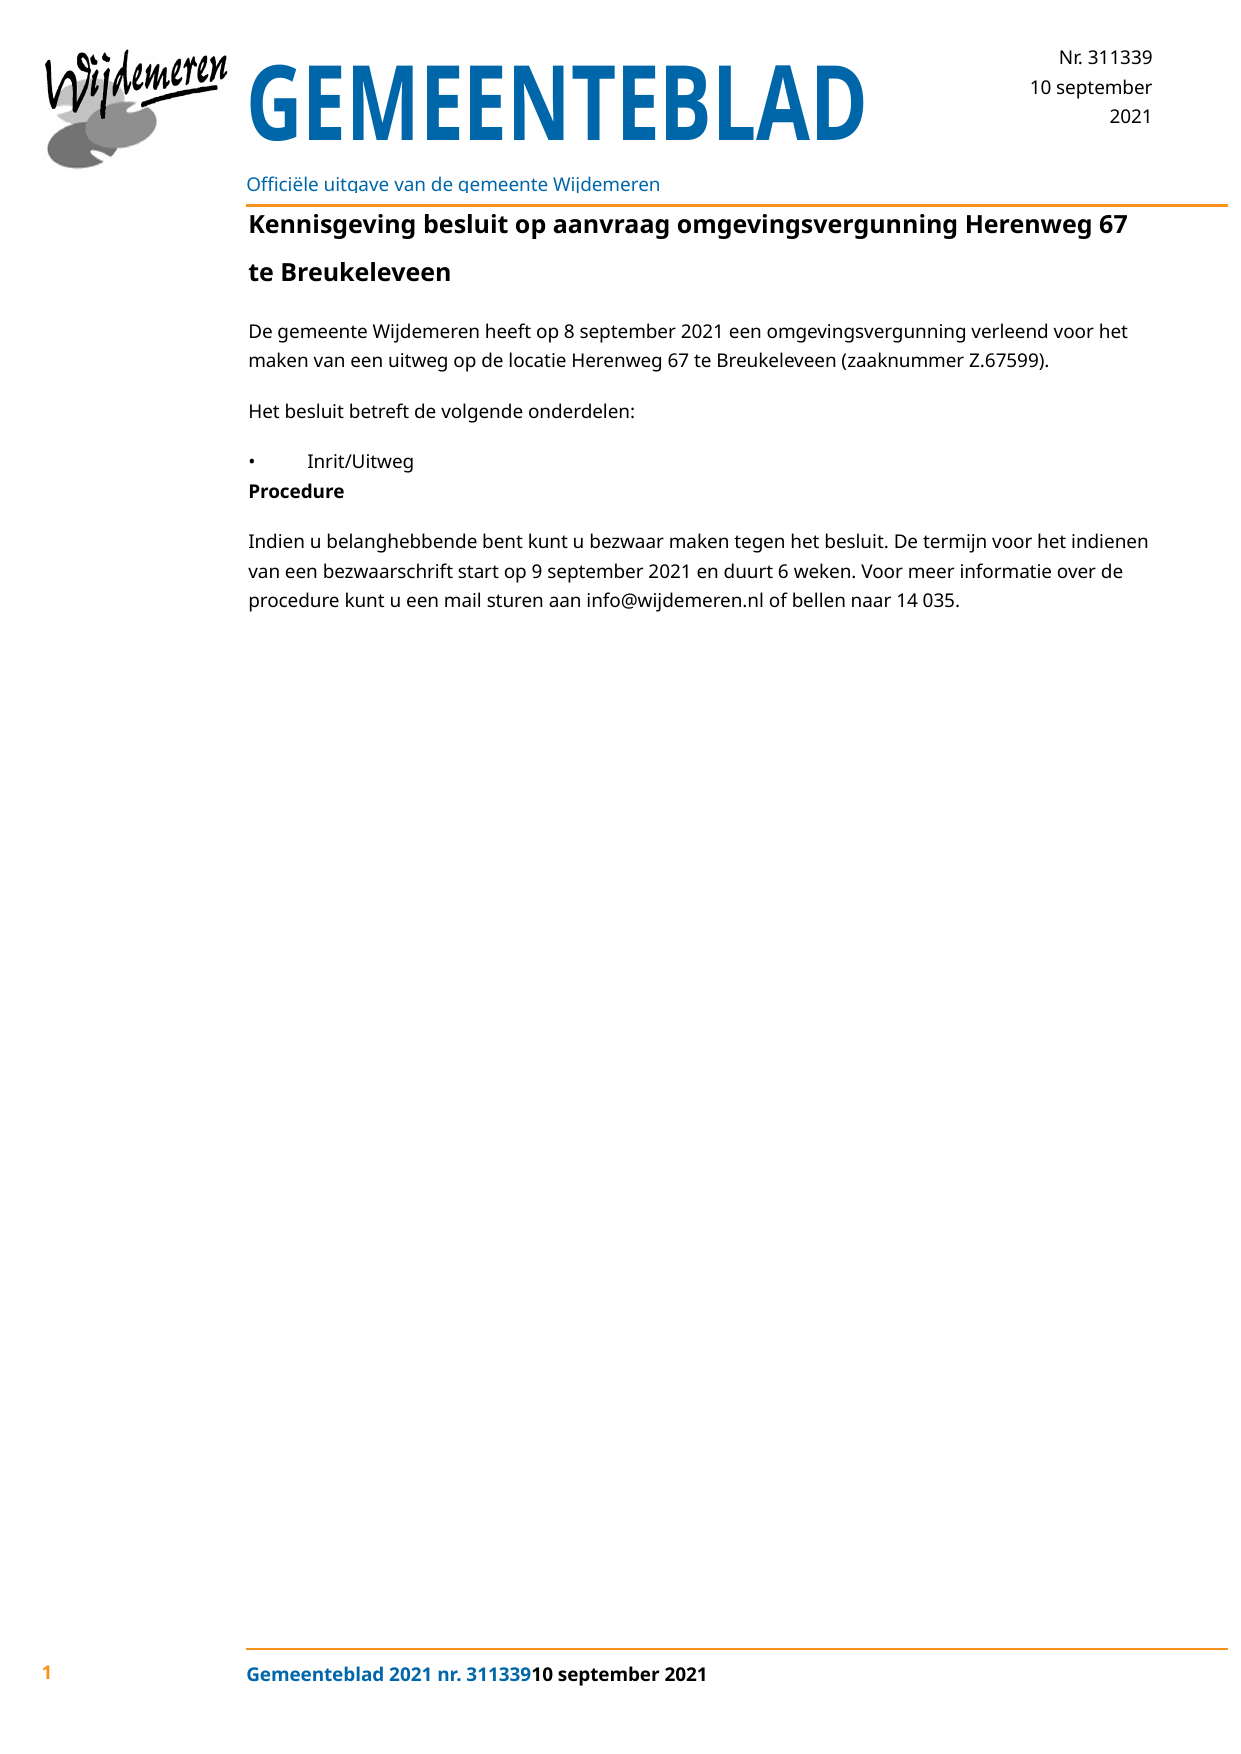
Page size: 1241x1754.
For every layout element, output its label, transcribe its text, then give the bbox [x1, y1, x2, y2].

picture [41, 47, 231, 172]
list Inrit/Uitweg [248, 448, 1152, 474]
text Kennisgeving besluit op aanvraag omgevingsvergunning Herenweg 67 te Breukeleveen [248, 207, 1152, 288]
text Procedure [248, 478, 1152, 504]
text Indien u belanghebbende bent kunt u bezwaar maken tegen het besluit. De termijn voor het indienen van een bezwaarschrift start op 9 september 2021 en duurt 6 weken. Voor meer informatie over de procedure kunt u een mail sturen aan info@wijdemeren.nl of bellen naar 14 035. [248, 528, 1152, 613]
text Het besluit betreft de volgende onderdelen: [248, 398, 1152, 424]
text De gemeente Wijdemeren heeft op 8 september 2021 een omgevingsvergunning verleend voor het maken van een uitweg op de locatie Herenweg 67 te Breukeleveen (zaaknummer Z.67599). [248, 318, 1152, 373]
